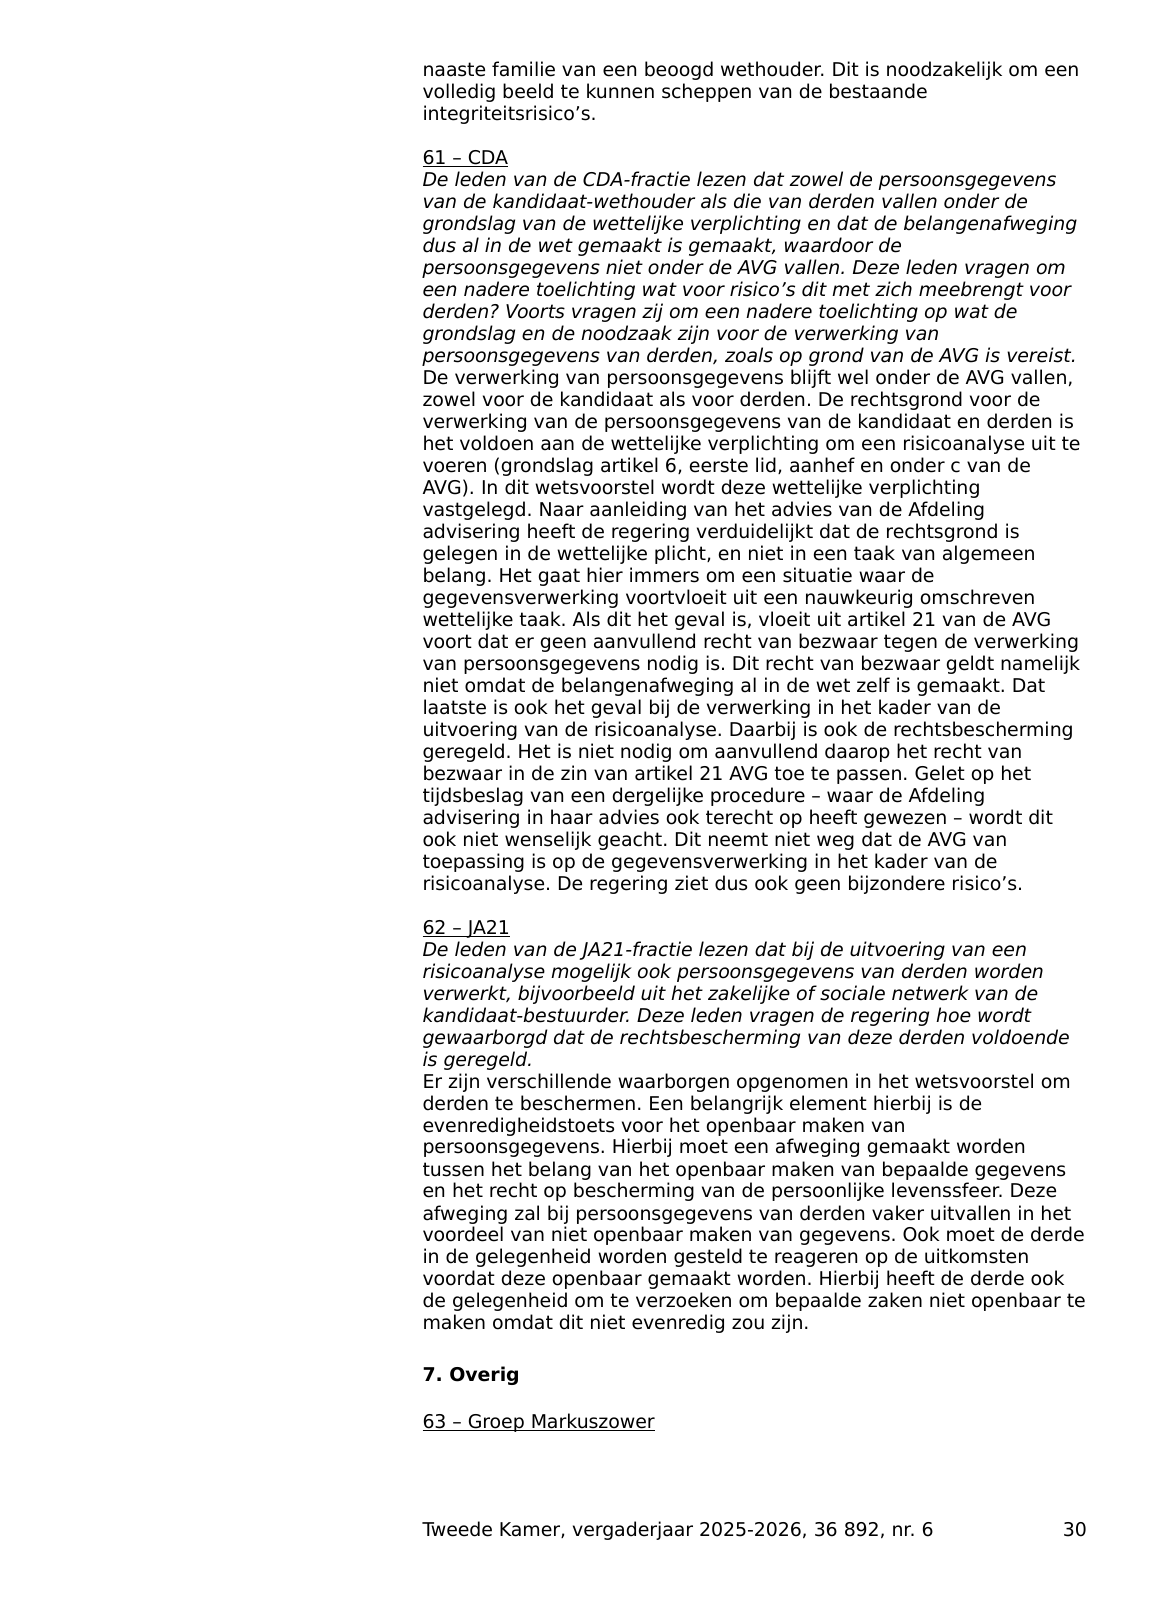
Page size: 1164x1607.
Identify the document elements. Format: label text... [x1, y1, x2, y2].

text 63 – Groep Markuszower [422, 1411, 1087, 1433]
text De leden van de JA21-fractie lezen dat bij de uitvoering van een risicoanalyse mogelijk ook persoonsgegevens van derden worden verwerkt, bijvoorbeeld uit het zakelijke of sociale netwerk van de kandidaat-bestuurder. Deze leden vragen de regering hoe wordt gewaarborgd dat de rechtsbescherming van deze derden voldoende is geregeld. [422, 939, 1087, 1071]
text Er zijn verschillende waarborgen opgenomen in het wetsvoorstel om derden te beschermen. Een belangrijk element hierbij is de evenredigheidstoets voor het openbaar maken van persoonsgegevens. Hierbij moet een afweging gemaakt worden tussen het belang van het openbaar maken van bepaalde gegevens en het recht op bescherming van de persoonlijke levenssfeer. Deze afweging zal bij persoonsgegevens van derden vaker uitvallen in het voordeel van niet openbaar maken van gegevens. Ook moet de derde in de gelegenheid worden gesteld te reageren op de uitkomsten voordat deze openbaar gemaakt worden. Hierbij heeft de derde ook de gelegenheid om te verzoeken om bepaalde zaken niet openbaar te maken omdat dit niet evenredig zou zijn. [422, 1071, 1087, 1334]
subtitle 7. Overig [422, 1364, 1087, 1386]
text De verwerking van persoonsgegevens blijft wel onder de AVG vallen, zowel voor de kandidaat als voor derden. De rechtsgrond voor de verwerking van de persoonsgegevens van de kandidaat en derden is het voldoen aan de wettelijke verplichting om een risicoanalyse uit te voeren (grondslag artikel 6, eerste lid, aanhef en onder c van de AVG). In dit wetsvoorstel wordt deze wettelijke verplichting vastgelegd. Naar aanleiding van het advies van de Afdeling advisering heeft de regering verduidelijkt dat de rechtsgrond is gelegen in de wettelijke plicht, en niet in een taak van algemeen belang. Het gaat hier immers om een situatie waar de gegevensverwerking voortvloeit uit een nauwkeurig omschreven wettelijke taak. Als dit het geval is, vloeit uit artikel 21 van de AVG voort dat er geen aanvullend recht van bezwaar tegen de verwerking van persoonsgegevens nodig is. Dit recht van bezwaar geldt namelijk niet omdat de belangenafweging al in de wet zelf is gemaakt. Dat laatste is ook het geval bij de verwerking in het kader van de uitvoering van de risicoanalyse. Daarbij is ook de rechtsbescherming geregeld. Het is niet nodig om aanvullend daarop het recht van bezwaar in de zin van artikel 21 AVG toe te passen. Gelet op het tijdsbeslag van een dergelijke procedure – waar de Afdeling advisering in haar advies ook terecht op heeft gewezen – wordt dit ook niet wenselijk geacht. Dit neemt niet weg dat de AVG van toepassing is op de gegevensverwerking in het kader van de risicoanalyse. De regering ziet dus ook geen bijzondere risico’s. [422, 367, 1087, 894]
text 62 – JA21 [422, 917, 1087, 939]
text 61 – CDA [422, 147, 1087, 169]
text naaste familie van een beoogd wethouder. Dit is noodzakelijk om een volledig beeld te kunnen scheppen van de bestaande integriteitsrisico’s. [422, 59, 1087, 125]
text De leden van de CDA-fractie lezen dat zowel de persoonsgegevens van de kandidaat-wethouder als die van derden vallen onder de grondslag van de wettelijke verplichting en dat de belangenafweging dus al in de wet gemaakt is gemaakt, waardoor de persoonsgegevens niet onder de AVG vallen. Deze leden vragen om een nadere toelichting wat voor risico’s dit met zich meebrengt voor derden? Voorts vragen zij om een nadere toelichting op wat de grondslag en de noodzaak zijn voor de verwerking van persoonsgegevens van derden, zoals op grond van de AVG is vereist. [422, 169, 1087, 367]
